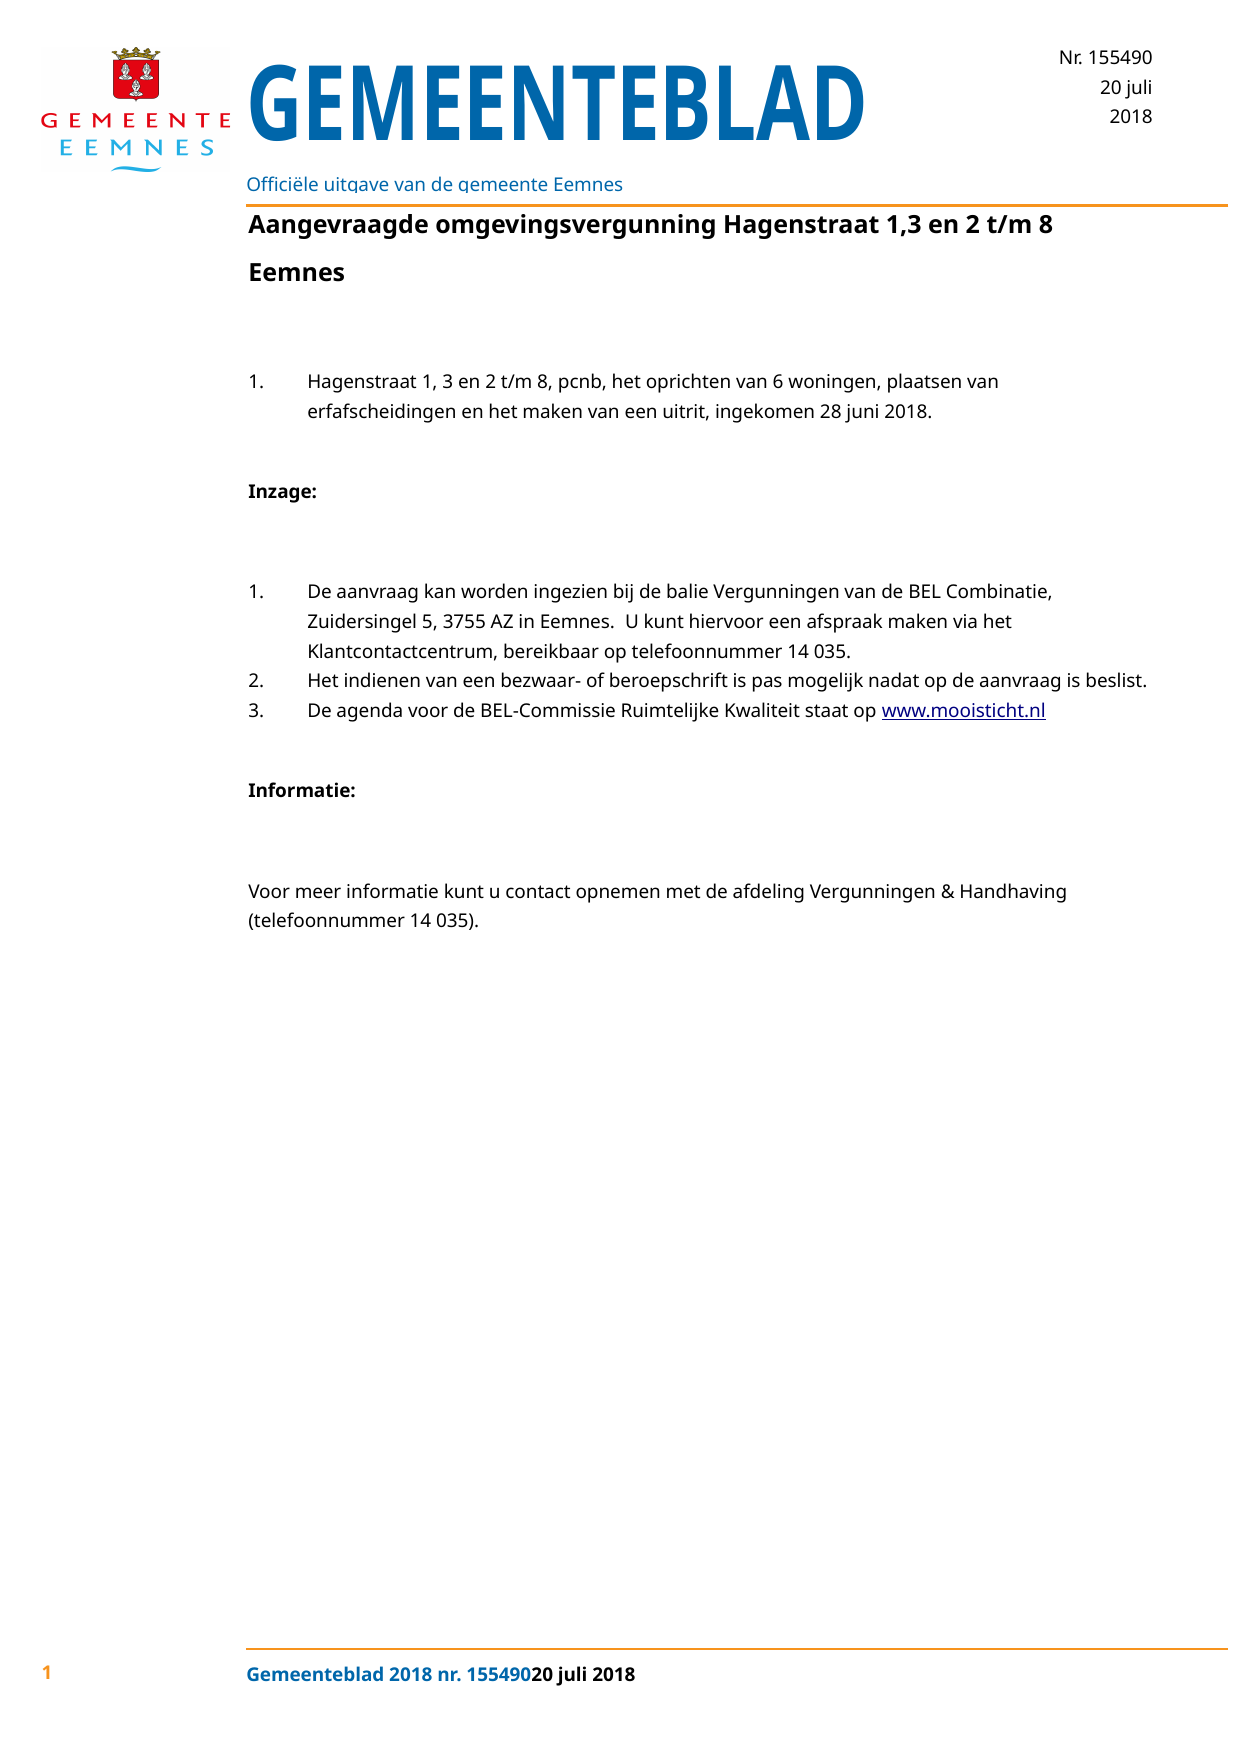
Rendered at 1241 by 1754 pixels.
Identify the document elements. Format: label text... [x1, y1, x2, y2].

text Informatie: [248, 777, 1152, 803]
text Voor meer informatie kunt u contact opnemen met de afdeling Vergunningen & Handhaving (telefoonnummer 14 035). [248, 878, 1152, 933]
list De agenda voor de BEL-Commissie Ruimtelijke Kwaliteit staat op www.mooisticht.nl [248, 697, 1152, 723]
picture [41, 47, 231, 172]
list De aanvraag kan worden ingezien bij de balie Vergunningen van de BEL Combinatie, Zuidersingel 5, 3755 AZ in Eemnes. U kunt hiervoor een afspraak maken via het Klantcontactcentrum, bereikbaar op telefoonnummer 14 035. [248, 579, 1152, 664]
list Hagenstraat 1, 3 en 2 t/m 8, pcnb, het oprichten van 6 woningen, plaatsen van erfafscheidingen en het maken van een uitrit, ingekomen 28 juni 2018. [248, 368, 1152, 424]
text Aangevraagde omgevingsvergunning Hagenstraat 1,3 en 2 t/m 8 Eemnes [248, 207, 1152, 288]
text Inzage: [248, 478, 1152, 504]
list Het indienen van een bezwaar- of beroepschrift is pas mogelijk nadat op de aanvraag is beslist. [248, 667, 1152, 693]
